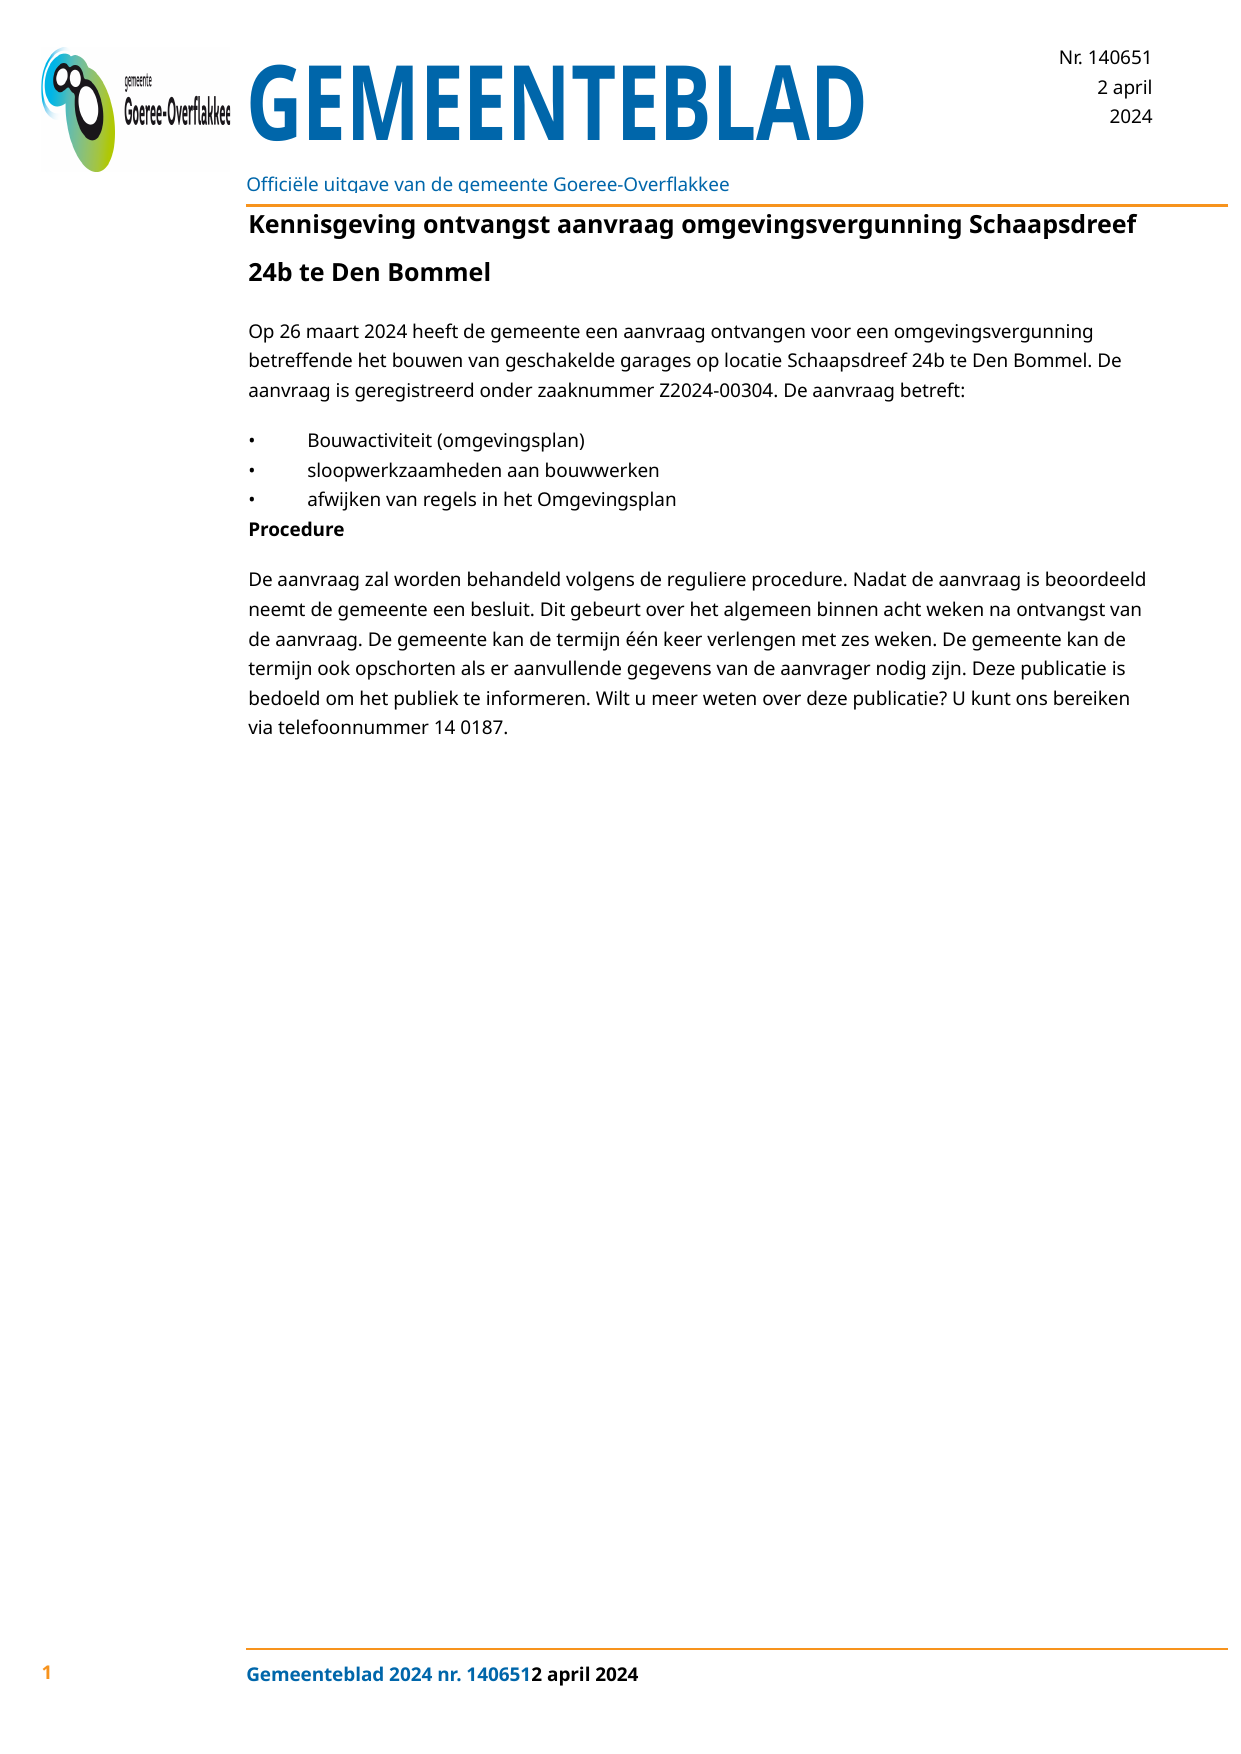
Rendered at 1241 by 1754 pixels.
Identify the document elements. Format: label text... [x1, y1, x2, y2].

picture [41, 47, 231, 172]
list sloopwerkzaamheden aan bouwwerken [248, 457, 1152, 483]
text Op 26 maart 2024 heeft de gemeente een aanvraag ontvangen voor een omgevingsvergunning betreffende het bouwen van geschakelde garages op locatie Schaapsdreef 24b te Den Bommel. De aanvraag is geregistreerd onder zaaknummer Z2024-00304. De aanvraag betreft: [248, 318, 1152, 403]
list Bouwactiviteit (omgevingsplan) [248, 427, 1152, 453]
text De aanvraag zal worden behandeld volgens de reguliere procedure. Nadat de aanvraag is beoordeeld neemt de gemeente een besluit. Dit gebeurt over het algemeen binnen acht weken na ontvangst van de aanvraag. De gemeente kan de termijn één keer verlengen met zes weken. De gemeente kan de termijn ook opschorten als er aanvullende gegevens van de aanvrager nodig zijn. Deze publicatie is bedoeld om het publiek te informeren. Wilt u meer weten over deze publicatie? U kunt ons bereiken via telefoonnummer 14 0187. [248, 567, 1152, 740]
list afwijken van regels in het Omgevingsplan [248, 487, 1152, 512]
text Procedure [248, 516, 1152, 542]
text Kennisgeving ontvangst aanvraag omgevingsvergunning Schaapsdreef 24b te Den Bommel [248, 207, 1152, 288]
